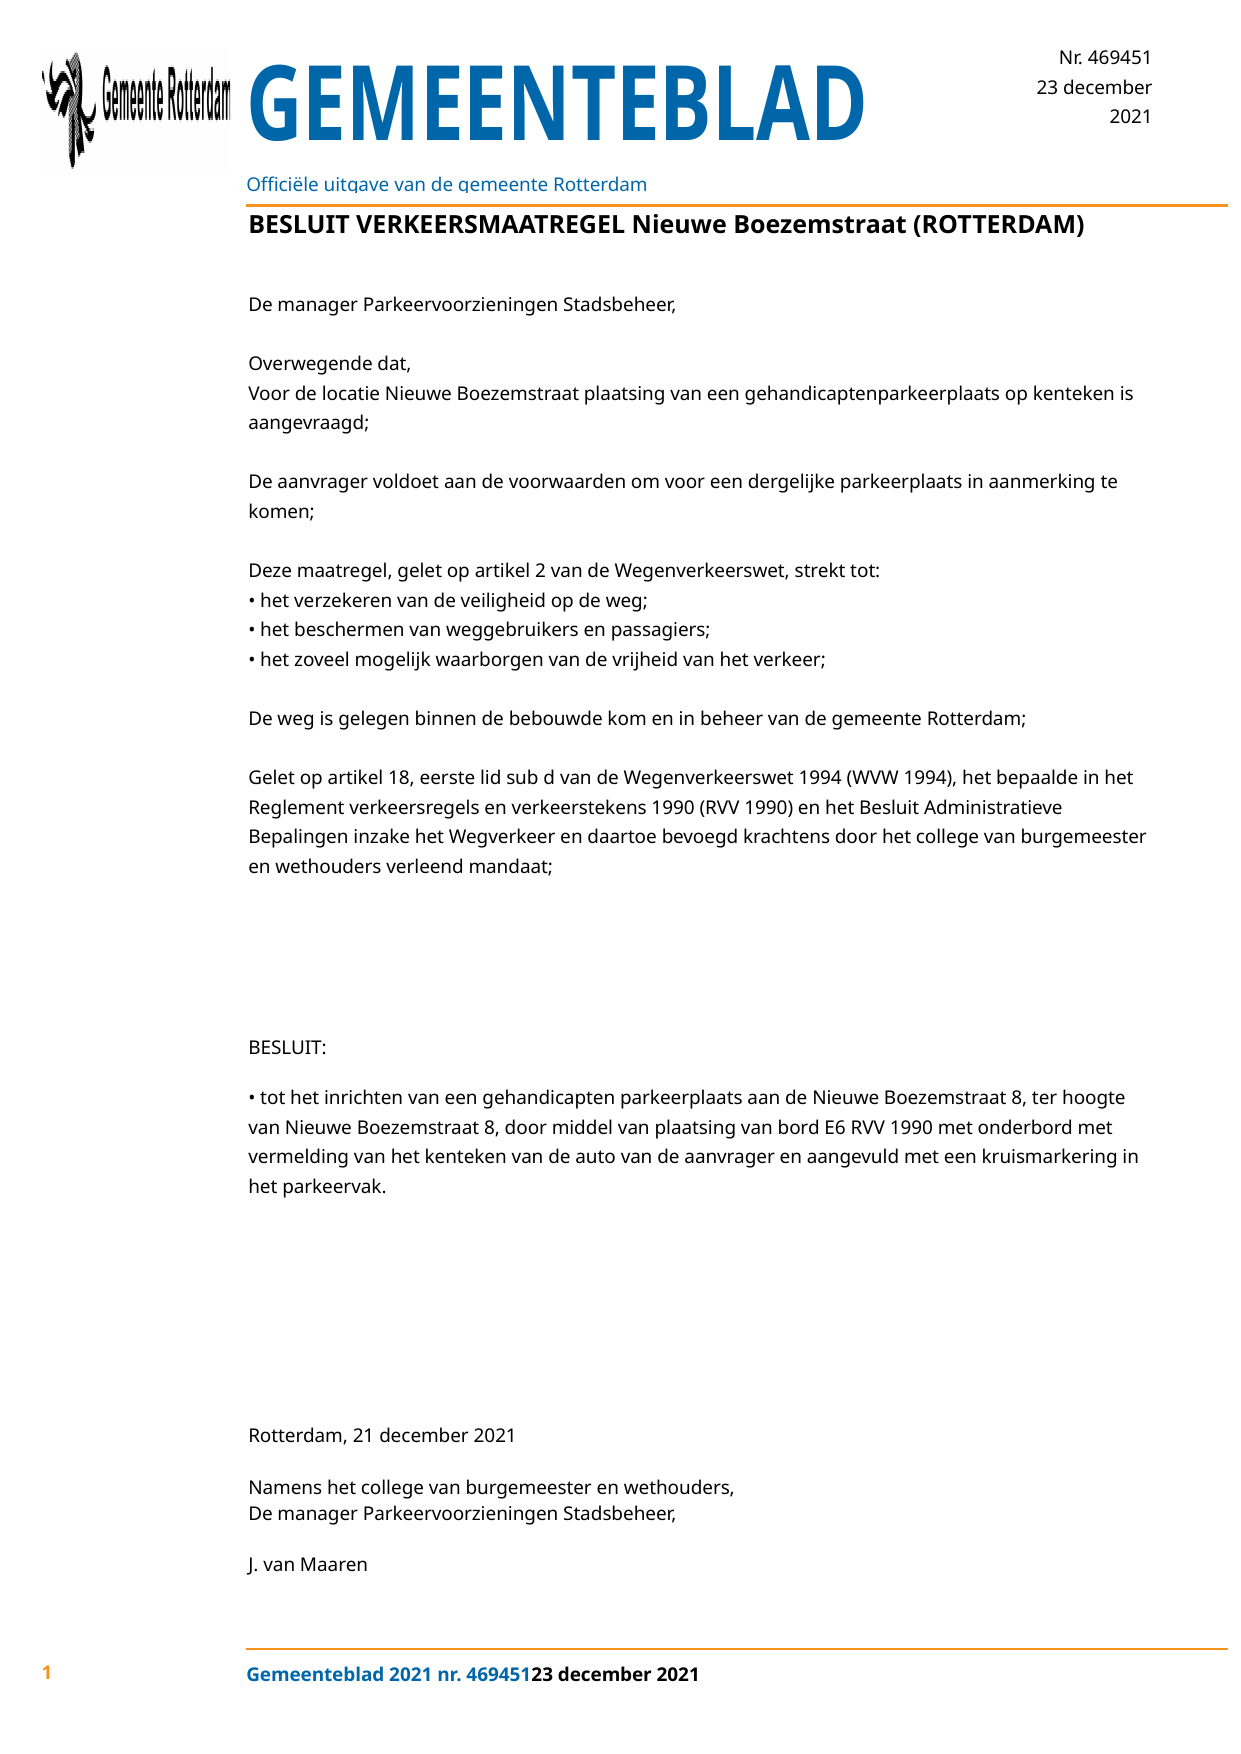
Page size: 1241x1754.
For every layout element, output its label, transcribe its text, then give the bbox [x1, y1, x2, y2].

text De manager Parkeervoorzieningen Stadsbeheer, [248, 291, 1152, 317]
text Gelet op artikel 18, eerste lid sub d van de Wegenverkeerswet 1994 (WVW 1994), het bepaalde in het Reglement verkeersregels en verkeerstekens 1990 (RVV 1990) en het Besluit Administratieve Bepalingen inzake het Wegverkeer en daartoe bevoegd krachtens door het college van burgemeester en wethouders verleend mandaat; [248, 764, 1152, 879]
text • het verzekeren van de veiligheid op de weg; [248, 587, 1152, 613]
text De weg is gelegen binnen de bebouwde kom en in beheer van de gemeente Rotterdam; [248, 705, 1152, 731]
text • het beschermen van weggebruikers en passagiers; [248, 616, 1152, 642]
text Rotterdam, 21 december 2021 [248, 1423, 1152, 1448]
text • tot het inrichten van een gehandicapten parkeerplaats aan de Nieuwe Boezemstraat 8, ter hoogte van Nieuwe Boezemstraat 8, door middel van plaatsing van bord E6 RVV 1990 met onderbord met vermelding van het kenteken van de auto van de aanvrager en aangevuld met een kruismarkering in het parkeervak. [248, 1084, 1152, 1199]
text • het zoveel mogelijk waarborgen van de vrijheid van het verkeer; [248, 646, 1152, 672]
text De manager Parkeervoorzieningen Stadsbeheer, [248, 1500, 1152, 1526]
text J. van Maaren [248, 1551, 1152, 1577]
text Voor de locatie Nieuwe Boezemstraat plaatsing van een gehandicaptenparkeerplaats op kenteken is aangevraagd; [248, 380, 1152, 435]
text Deze maatregel, gelet op artikel 2 van de Wegenverkeerswet, strekt tot: [248, 557, 1152, 583]
text De aanvrager voldoet aan de voorwaarden om voor een dergelijke parkeerplaats in aanmerking te komen; [248, 468, 1152, 524]
text Overwegende dat, [248, 350, 1152, 376]
picture [41, 47, 231, 172]
text BESLUIT VERKEERSMAATREGEL Nieuwe Boezemstraat (ROTTERDAM) [248, 207, 1152, 241]
text BESLUIT: [248, 1034, 1152, 1060]
text Namens het college van burgemeester en wethouders, [248, 1474, 1152, 1500]
